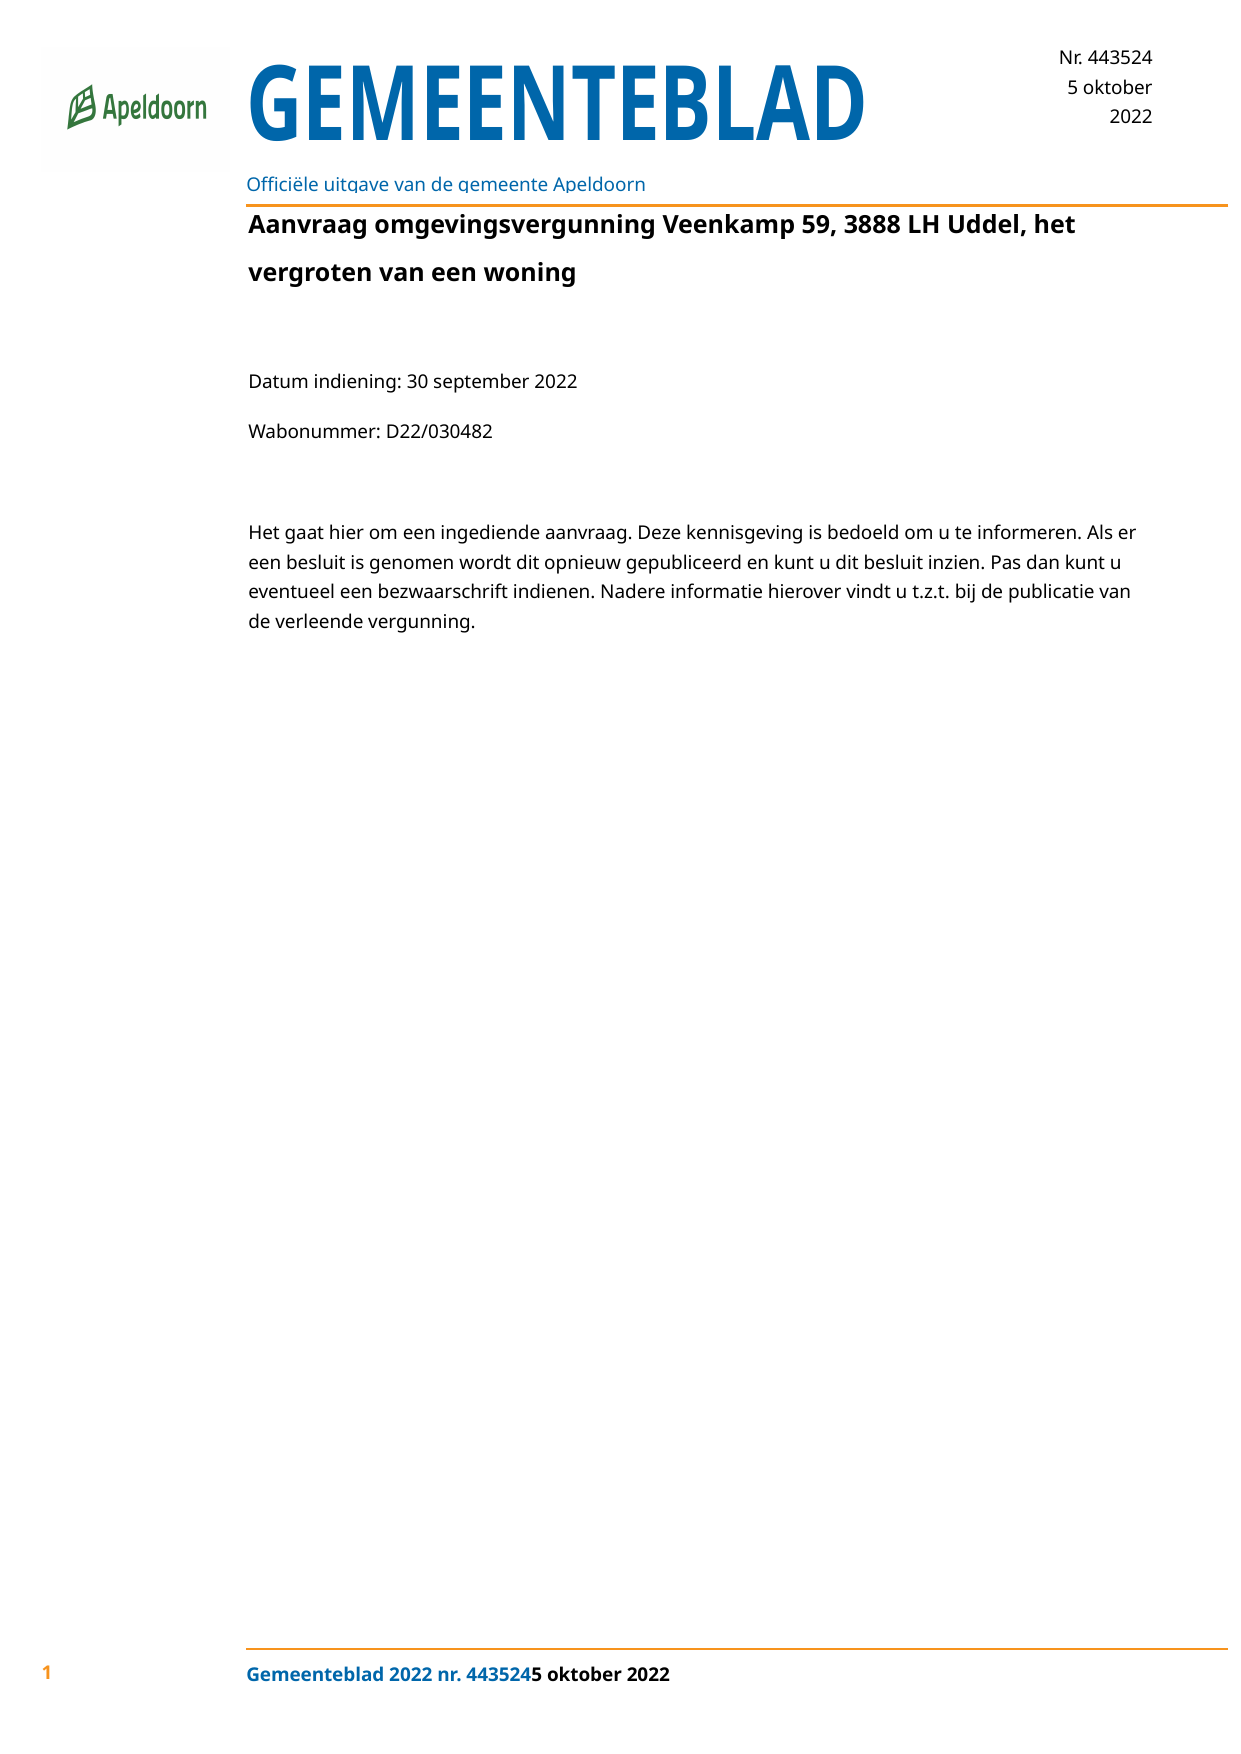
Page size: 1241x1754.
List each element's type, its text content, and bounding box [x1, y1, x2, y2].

text Aanvraag omgevingsvergunning Veenkamp 59, 3888 LH Uddel, het vergroten van een woning [248, 207, 1152, 288]
text Het gaat hier om een ingediende aanvraag. Deze kennisgeving is bedoeld om u te informeren. Als er een besluit is genomen wordt dit opnieuw gepubliceerd en kunt u dit besluit inzien. Pas dan kunt u eventueel een bezwaarschrift indienen. Nadere informatie hierover vindt u t.z.t. bij de publicatie van de verleende vergunning. [248, 519, 1152, 634]
text Datum indiening: 30 september 2022 [248, 368, 1152, 394]
text Wabonummer: D22/030482 [248, 419, 1152, 444]
picture [41, 47, 231, 172]
